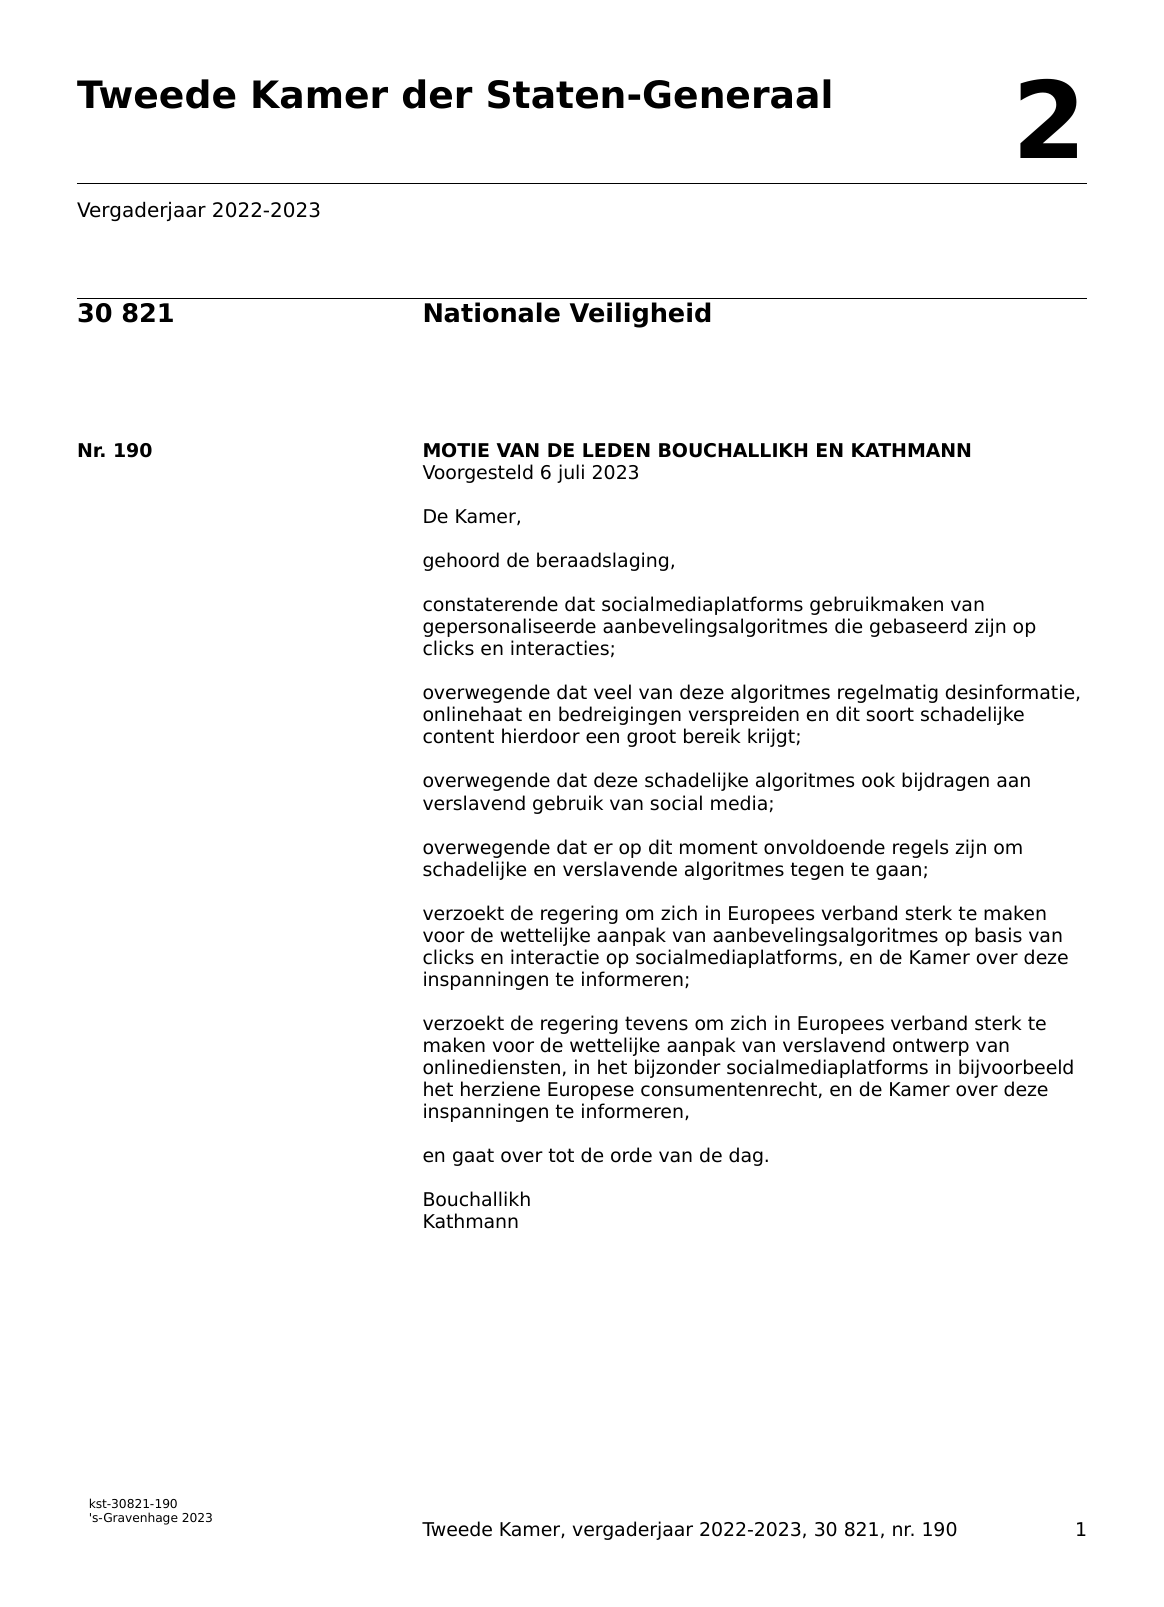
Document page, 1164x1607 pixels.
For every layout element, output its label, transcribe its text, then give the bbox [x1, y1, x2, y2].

text gehoord de beraadslaging, [422, 550, 1087, 572]
text verzoekt de regering tevens om zich in Europees verband sterk te maken voor de wettelijke aanpak van verslavend ontwerp van onlinediensten, in het bijzonder socialmediaplatforms in bijvoorbeeld het herziene Europese consumentenrecht, en de Kamer over deze inspanningen te informeren, [422, 1013, 1087, 1123]
text Bouchallikh [422, 1189, 1087, 1211]
text 's-Gravenhage 2023 [88, 1511, 323, 1525]
text verzoekt de regering om zich in Europees verband sterk te maken voor de wettelijke aanpak van aanbevelingsalgoritmes op basis van clicks en interactie op socialmediaplatforms, en de Kamer over deze inspanningen te informeren; [422, 903, 1087, 991]
text en gaat over tot de orde van de dag. [422, 1145, 1087, 1167]
table_header 2 [886, 59, 1087, 183]
text overwegende dat er op dit moment onvoldoende regels zijn om schadelijke en verslavende algoritmes tegen te gaan; [422, 837, 1087, 881]
text overwegende dat deze schadelijke algoritmes ook bijdragen aan verslavend gebruik van social media; [422, 770, 1087, 814]
table_header Tweede Kamer der Staten-Generaal [77, 59, 886, 183]
text constaterende dat socialmediaplatforms gebruikmaken van gepersonaliseerde aanbevelingsalgoritmes die gebaseerd zijn op clicks en interacties; [422, 594, 1087, 660]
text Voorgesteld 6 juli 2023 [422, 462, 1087, 484]
subtitle Nr. 190 MOTIE VAN DE LEDEN BOUCHALLIKH EN KATHMANN [77, 440, 1087, 462]
text overwegende dat veel van deze algoritmes regelmatig desinformatie, onlinehaat en bedreigingen verspreiden en dit soort schadelijke content hierdoor een groot bereik krijgt; [422, 682, 1087, 748]
text kst-30821-190 [88, 1497, 323, 1511]
text Kathmann [422, 1211, 1087, 1233]
text De Kamer, [422, 506, 1087, 528]
table_cell Vergaderjaar 2022-2023 [77, 184, 1087, 298]
subtitle 30 821 Nationale Veiligheid [77, 299, 1087, 329]
